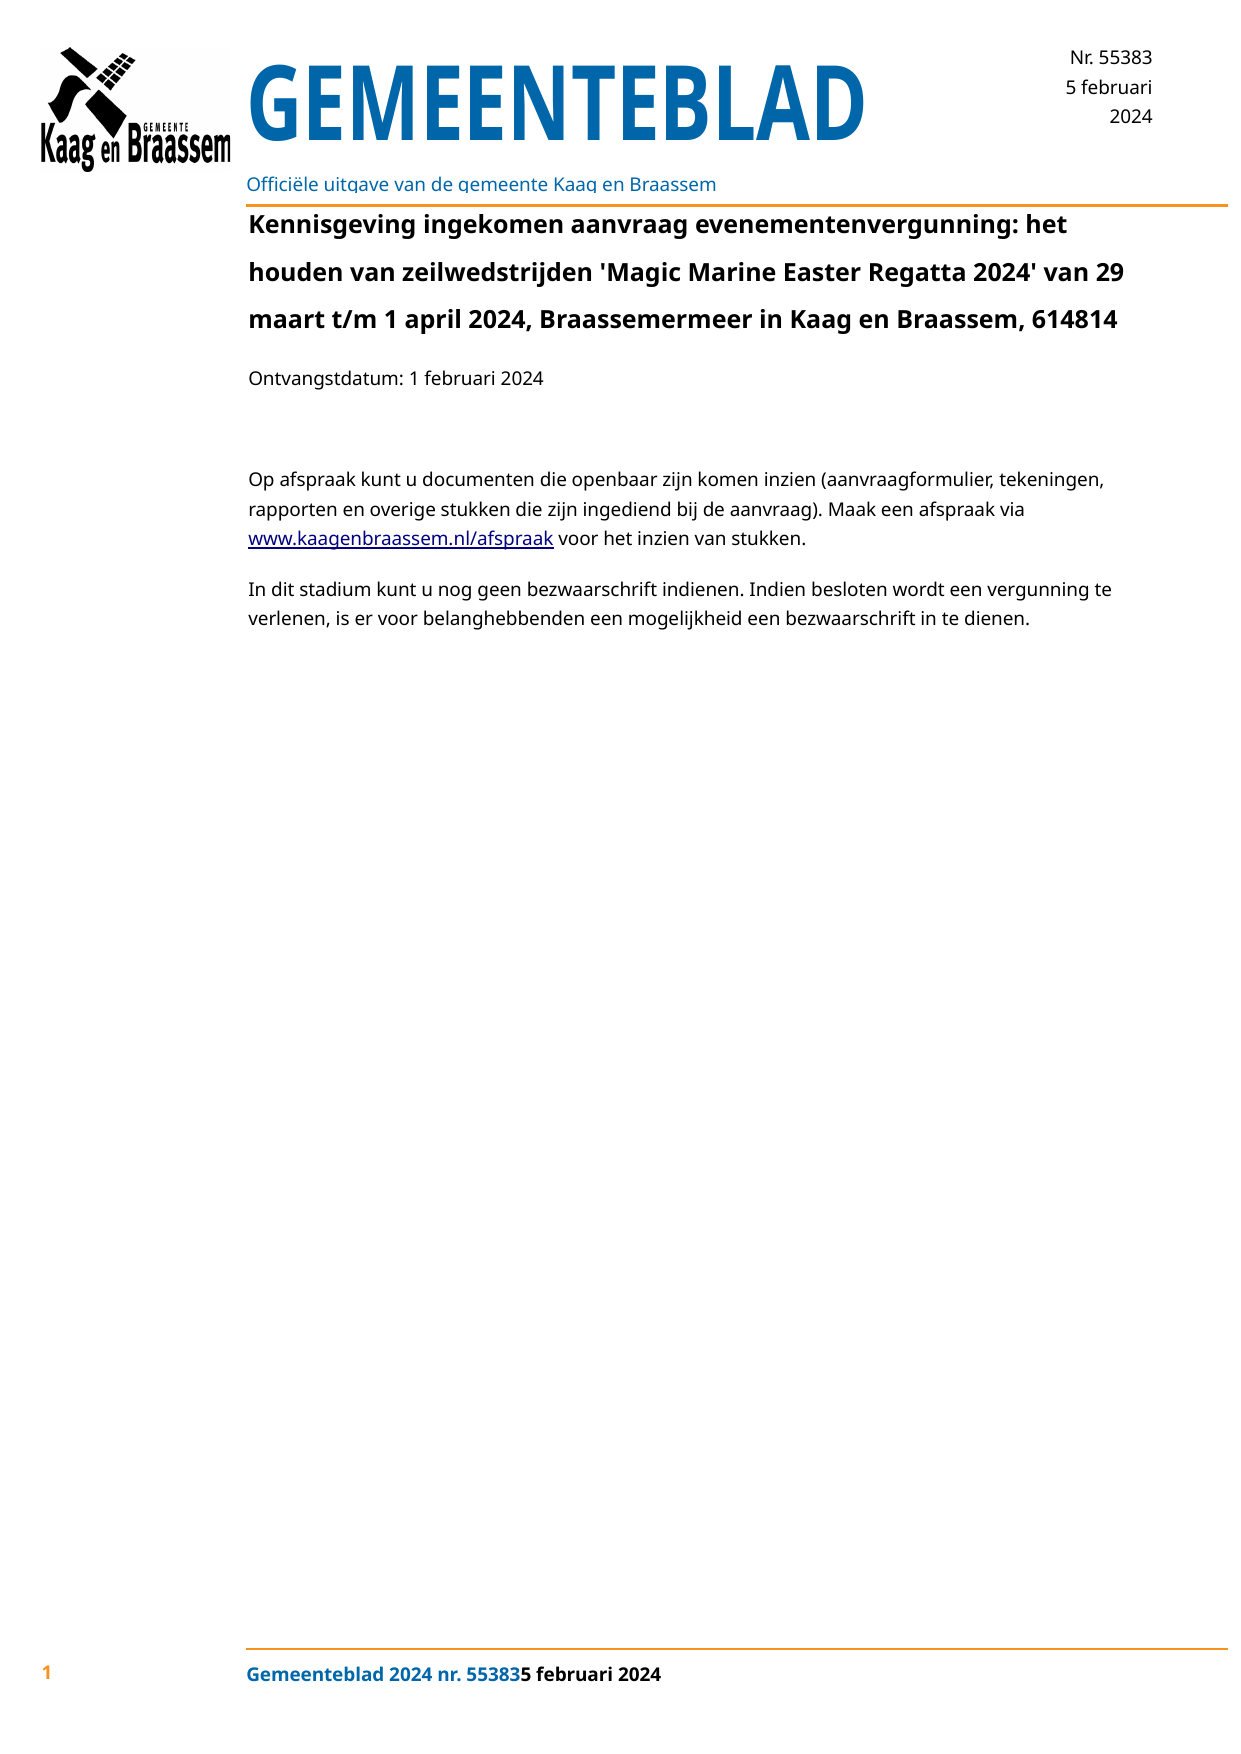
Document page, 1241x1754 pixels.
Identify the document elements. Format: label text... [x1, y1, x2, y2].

text Kennisgeving ingekomen aanvraag evenementenvergunning: het houden van zeilwedstrijden 'Magic Marine Easter Regatta 2024' van 29 maart t/m 1 april 2024, Braassemermeer in Kaag en Braassem, 614814 [248, 207, 1152, 336]
text Ontvangstdatum: 1 februari 2024 [248, 366, 1152, 391]
text Op afspraak kunt u documenten die openbaar zijn komen inzien (aanvraagformulier, tekeningen, rapporten en overige stukken die zijn ingediend bij de aanvraag). Maak een afspraak via www.kaagenbraassem.nl/afspraak voor het inzien van stukken. [248, 466, 1152, 551]
text In dit stadium kunt u nog geen bezwaarschrift indienen. Indien besloten wordt een vergunning te verlenen, is er voor belanghebbenden een mogelijkheid een bezwaarschrift in te dienen. [248, 576, 1152, 631]
picture [41, 47, 231, 172]
